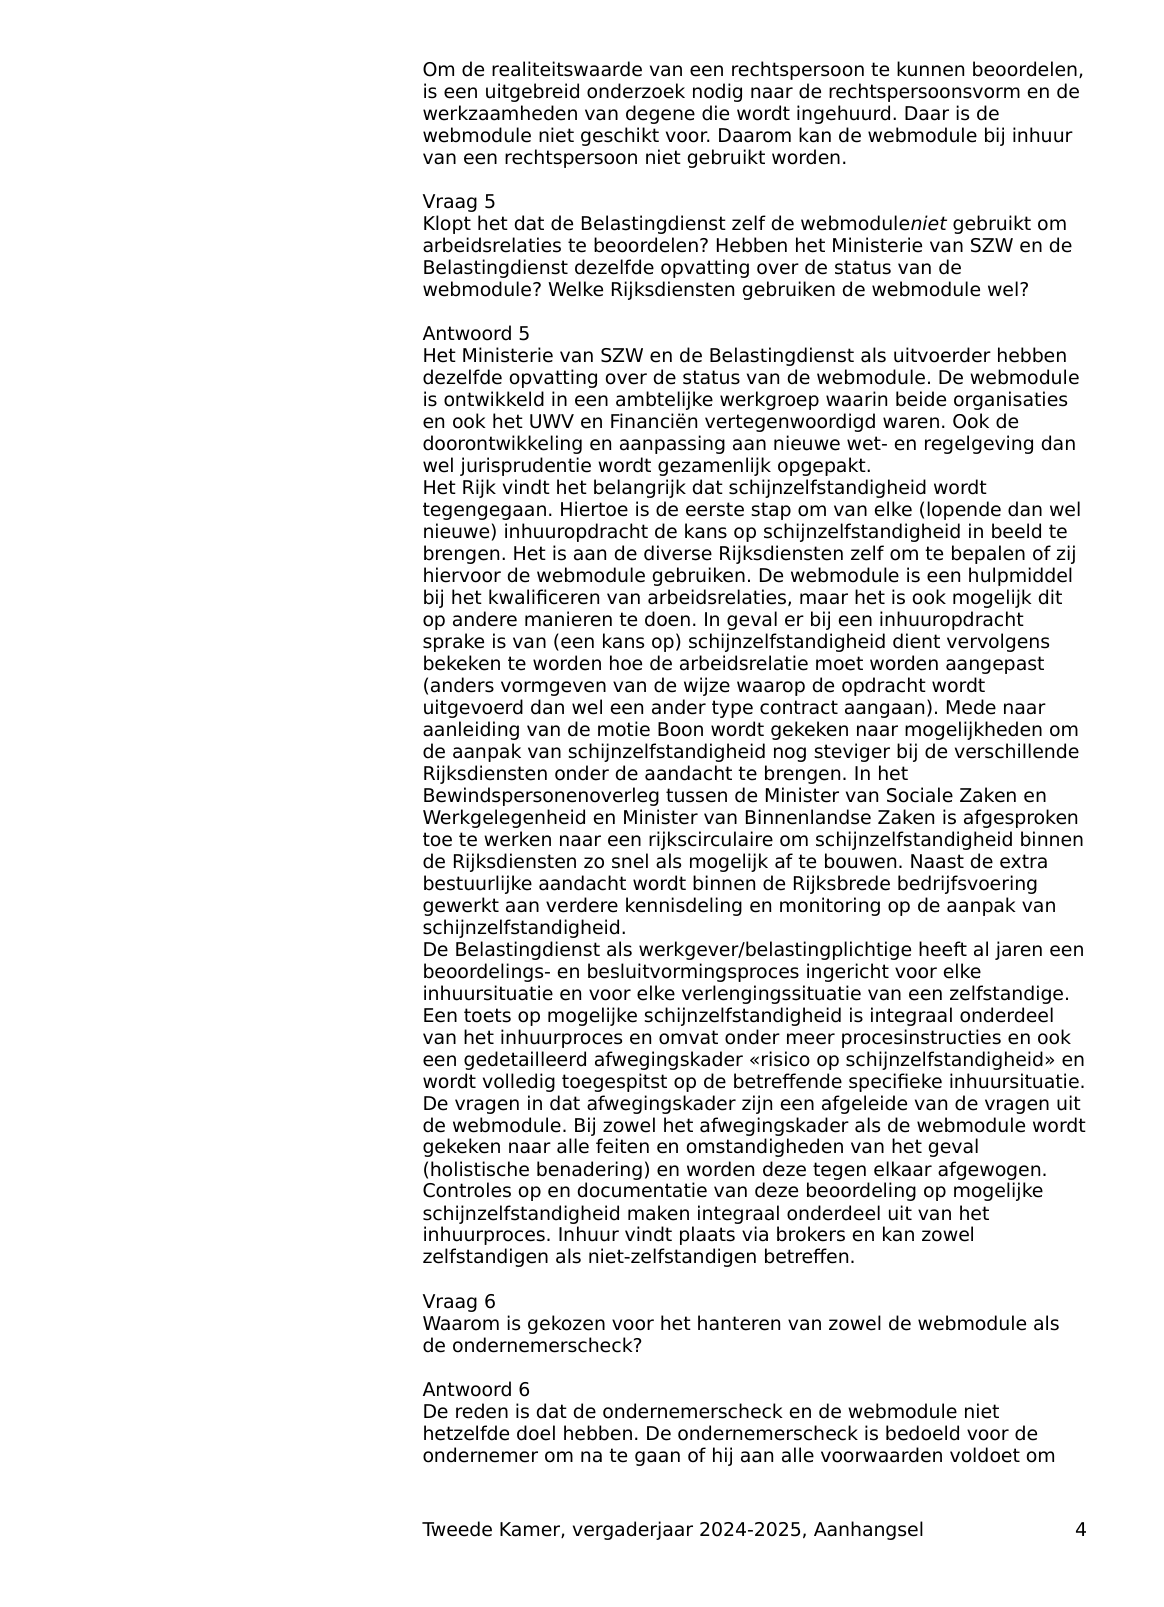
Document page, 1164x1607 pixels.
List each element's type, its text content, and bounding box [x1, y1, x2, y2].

text Klopt het dat de Belastingdienst zelf de webmoduleniet gebruikt om arbeidsrelaties te beoordelen? Hebben het Ministerie van SZW en de Belastingdienst dezelfde opvatting over de status van de webmodule? Welke Rijksdiensten gebruiken de webmodule wel? [422, 213, 1087, 301]
text Vraag 5 [422, 191, 1087, 213]
text Om de realiteitswaarde van een rechtspersoon te kunnen beoordelen, is een uitgebreid onderzoek nodig naar de rechtspersoonsvorm en de werkzaamheden van degene die wordt ingehuurd. Daar is de webmodule niet geschikt voor. Daarom kan de webmodule bij inhuur van een rechtspersoon niet gebruikt worden. [422, 59, 1087, 169]
text Antwoord 5 [422, 323, 1087, 345]
text Het Ministerie van SZW en de Belastingdienst als uitvoerder hebben dezelfde opvatting over de status van de webmodule. De webmodule is ontwikkeld in een ambtelijke werkgroep waarin beide organisaties en ook het UWV en Financiën vertegenwoordigd waren. Ook de doorontwikkeling en aanpassing aan nieuwe wet- en regelgeving dan wel jurisprudentie wordt gezamenlijk opgepakt. [422, 345, 1087, 477]
text De reden is dat de ondernemerscheck en de webmodule niet hetzelfde doel hebben. De ondernemerscheck is bedoeld voor de ondernemer om na te gaan of hij aan alle voorwaarden voldoet om [422, 1401, 1087, 1467]
text Antwoord 6 [422, 1379, 1087, 1401]
text De Belastingdienst als werkgever/belastingplichtige heeft al jaren een beoordelings- en besluitvormingsproces ingericht voor elke inhuursituatie en voor elke verlengingssituatie van een zelfstandige. Een toets op mogelijke schijnzelfstandigheid is integraal onderdeel van het inhuurproces en omvat onder meer procesinstructies en ook een gedetailleerd afwegingskader «risico op schijnzelfstandigheid» en wordt volledig toegespitst op de betreffende specifieke inhuursituatie. De vragen in dat afwegingskader zijn een afgeleide van de vragen uit de webmodule. Bij zowel het afwegingskader als de webmodule wordt gekeken naar alle feiten en omstandigheden van het geval (holistische benadering) en worden deze tegen elkaar afgewogen. Controles op en documentatie van deze beoordeling op mogelijke schijnzelfstandigheid maken integraal onderdeel uit van het inhuurproces. Inhuur vindt plaats via brokers en kan zowel zelfstandigen als niet-zelfstandigen betreffen. [422, 939, 1087, 1268]
text Vraag 6 [422, 1291, 1087, 1312]
text Het Rijk vindt het belangrijk dat schijnzelfstandigheid wordt tegengegaan. Hiertoe is de eerste stap om van elke (lopende dan wel nieuwe) inhuuropdracht de kans op schijnzelfstandigheid in beeld te brengen. Het is aan de diverse Rijksdiensten zelf om te bepalen of zij hiervoor de webmodule gebruiken. De webmodule is een hulpmiddel bij het kwalificeren van arbeidsrelaties, maar het is ook mogelijk dit op andere manieren te doen. In geval er bij een inhuuropdracht sprake is van (een kans op) schijnzelfstandigheid dient vervolgens bekeken te worden hoe de arbeidsrelatie moet worden aangepast (anders vormgeven van de wijze waarop de opdracht wordt uitgevoerd dan wel een ander type contract aangaan). Mede naar aanleiding van de motie Boon wordt gekeken naar mogelijkheden om de aanpak van schijnzelfstandigheid nog steviger bij de verschillende Rijksdiensten onder de aandacht te brengen. In het Bewindspersonenoverleg tussen de Minister van Sociale Zaken en Werkgelegenheid en Minister van Binnenlandse Zaken is afgesproken toe te werken naar een rijkscirculaire om schijnzelfstandigheid binnen de Rijksdiensten zo snel als mogelijk af te bouwen. Naast de extra bestuurlijke aandacht wordt binnen de Rijksbrede bedrijfsvoering gewerkt aan verdere kennisdeling en monitoring op de aanpak van schijnzelfstandigheid. [422, 477, 1087, 939]
text Waarom is gekozen voor het hanteren van zowel de webmodule als de ondernemerscheck? [422, 1312, 1087, 1356]
